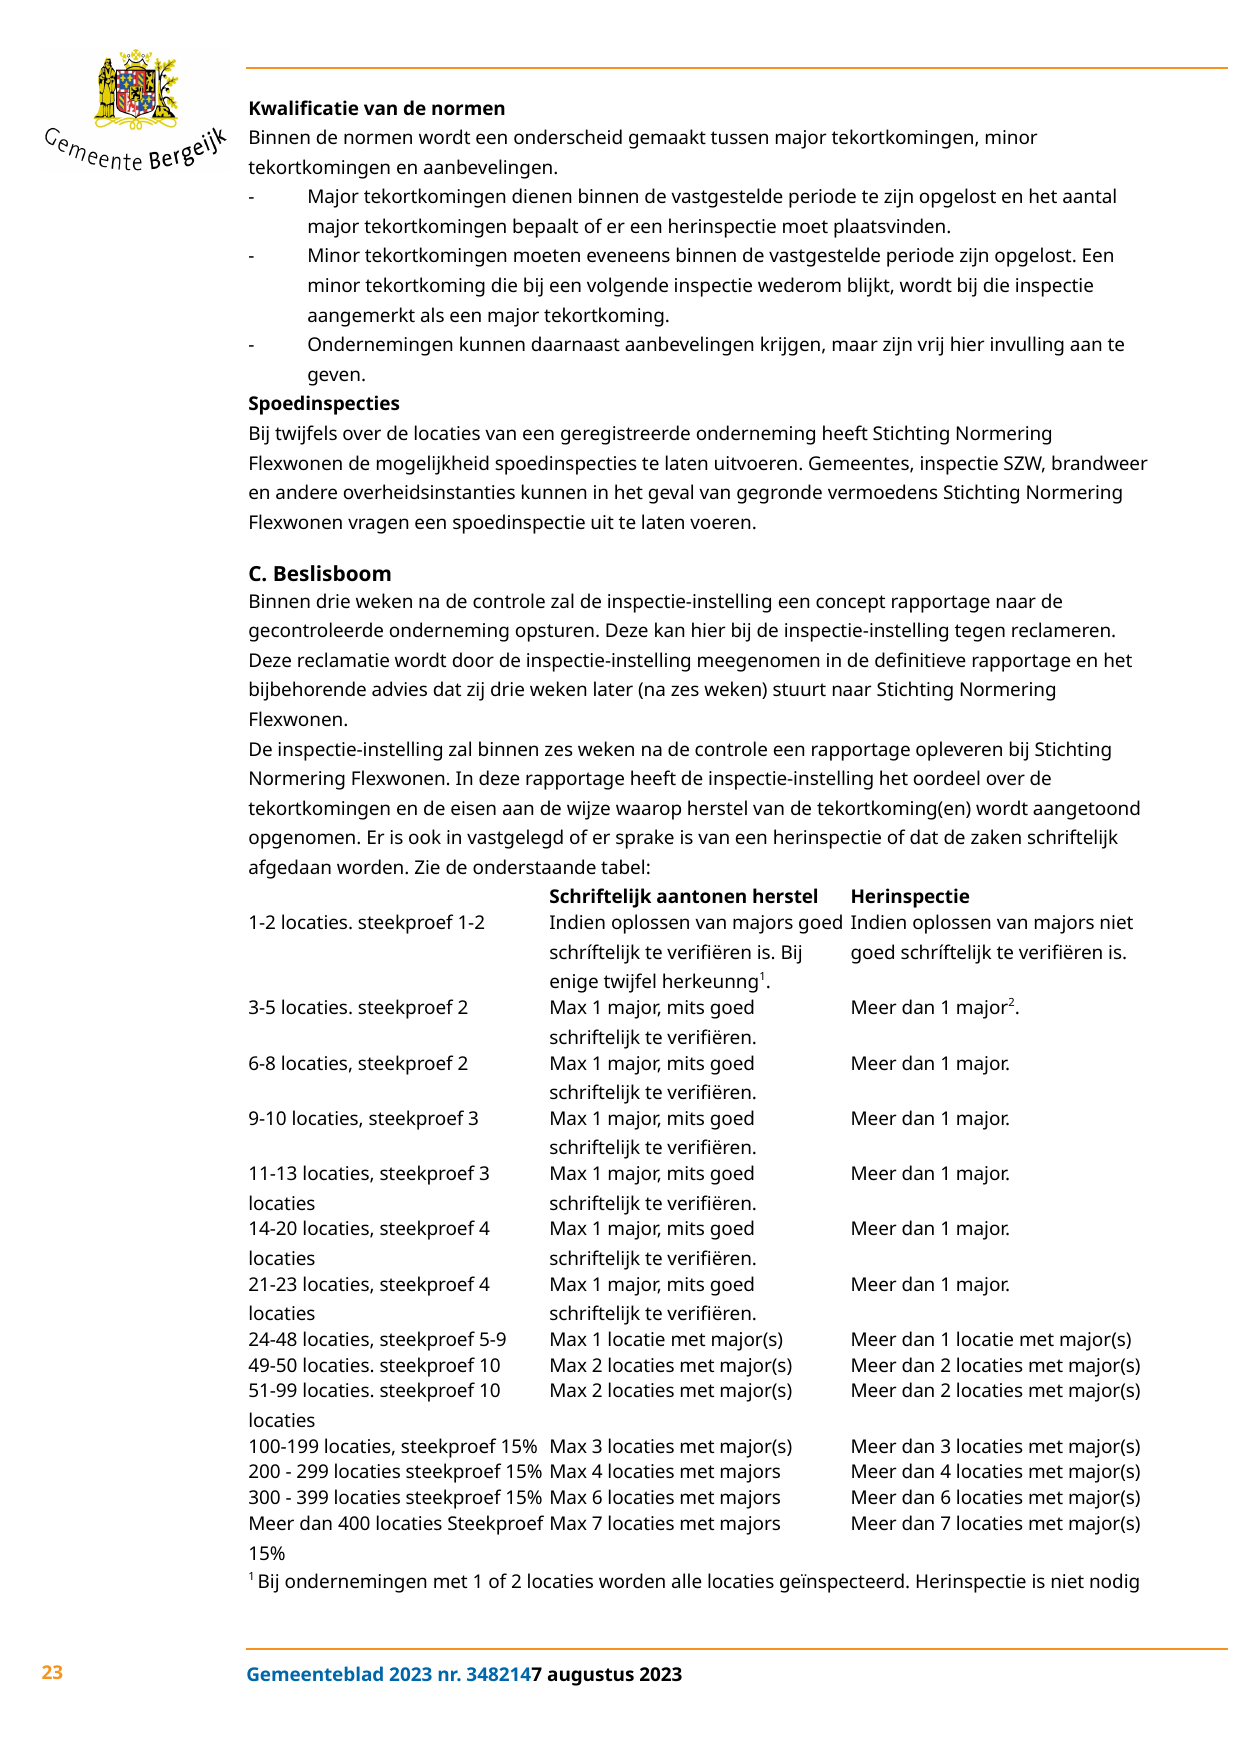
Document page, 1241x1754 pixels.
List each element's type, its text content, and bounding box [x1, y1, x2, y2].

table_cell Meer dan 1 major. [850, 1105, 1152, 1160]
table_cell Indien oplossen van majors niet goed schríftelijk te verifiëren is. [850, 910, 1152, 994]
text Binnen de normen wordt een onderscheid gemaakt tussen major tekortkomingen, minor tekortkomingen en aanbevelingen. [248, 124, 1152, 180]
table_cell 21-23 locaties, steekproef 4 locaties [248, 1271, 549, 1326]
table_cell Meer dan 1 locatie met major(s) [850, 1326, 1152, 1352]
table_cell Max 1 major, mits goed schriftelijk te verifiëren. [549, 1216, 850, 1271]
table_cell 11-13 locaties, steekproef 3 locaties [248, 1160, 549, 1216]
table_cell Max 7 locaties met majors [549, 1510, 850, 1566]
table_cell 1-2 locaties. steekproef 1-2 [248, 910, 549, 994]
table_cell 24-48 locaties, steekproef 5-9 [248, 1326, 549, 1352]
table_cell Meer dan 7 locaties met major(s) [850, 1510, 1152, 1566]
text Spoedinspecties [248, 391, 1152, 416]
table_cell Max 2 locaties met major(s) [549, 1352, 850, 1378]
table_cell Max 1 major, mits goed schriftelijk te verifiëren. [549, 1160, 850, 1216]
text 1 Bij ondernemingen met 1 of 2 locaties worden alle locaties geïnspecteerd. Herinspectie is niet nodig [248, 1569, 1152, 1594]
table_cell Max 2 locaties met major(s) [549, 1378, 850, 1433]
table_cell Meer dan 4 locaties met major(s) [850, 1459, 1152, 1484]
table_cell 200 - 299 locaties steekproef 15% [248, 1459, 549, 1484]
table_cell Meer dan 1 major. [850, 1216, 1152, 1271]
list Ondernemingen kunnen daarnaast aanbevelingen krijgen, maar zijn vrij hier invulling aan te geven. [248, 331, 1152, 387]
table_cell Max 4 locaties met majors [549, 1459, 850, 1484]
table_cell Meer dan 1 major. [850, 1160, 1152, 1216]
table_cell Max 6 locaties met majors [549, 1485, 850, 1510]
table_header [248, 884, 549, 909]
table_cell 300 - 399 locaties steekproef 15% [248, 1485, 549, 1510]
table_header Schriftelijk aantonen herstel [549, 884, 850, 909]
table_cell 3-5 locaties. steekproef 2 [248, 994, 549, 1050]
table_cell Max 3 locaties met major(s) [549, 1433, 850, 1459]
text Bij twijfels over de locaties van een geregistreerde onderneming heeft Stichting Normering Flexwonen de mogelijkheid spoedinspecties te laten uitvoeren. Gemeentes, inspectie SZW, brandweer en andere overheidsinstanties kunnen in het geval van gegronde vermoedens Stichting Normering Flexwonen vragen een spoedinspectie uit te laten voeren. [248, 420, 1152, 535]
table_cell Max 1 major, mits goed schriftelijk te verifiëren. [549, 1050, 850, 1105]
text Binnen drie weken na de controle zal de inspectie-instelling een concept rapportage naar de gecontroleerde onderneming opsturen. Deze kan hier bij de inspectie-instelling tegen reclameren. Deze reclamatie wordt door de inspectie-instelling meegenomen in de definitieve rapportage en het bijbehorende advies dat zij drie weken later (na zes weken) stuurt naar Stichting Normering Flexwonen. [248, 588, 1152, 732]
text De inspectie-instelling zal binnen zes weken na de controle een rapportage opleveren bij Stichting Normering Flexwonen. In deze rapportage heeft de inspectie-instelling het oordeel over de tekortkomingen en de eisen aan de wijze waarop herstel van de tekortkoming(en) wordt aangetoond opgenomen. Er is ook in vastgelegd of er sprake is van een herinspectie of dat de zaken schriftelijk afgedaan worden. Zie de onderstaande tabel: [248, 736, 1152, 880]
table_cell 9-10 locaties, steekproef 3 [248, 1105, 549, 1160]
list Minor tekortkomingen moeten eveneens binnen de vastgestelde periode zijn opgelost. Een minor tekortkoming die bij een volgende inspectie wederom blijkt, wordt bij die inspectie aangemerkt als een major tekortkoming. [248, 243, 1152, 328]
table_cell 49-50 locaties. steekproef 10 [248, 1352, 549, 1378]
table_cell Meer dan 1 major. [850, 1271, 1152, 1326]
table_cell Meer dan 1 major2. [850, 994, 1152, 1050]
table_cell Indien oplossen van majors goed schríftelijk te verifiëren is. Bij enige twijfel herkeunng1. [549, 910, 850, 994]
table_cell Meer dan 6 locaties met major(s) [850, 1485, 1152, 1510]
list Major tekortkomingen dienen binnen de vastgestelde periode te zijn opgelost en het aantal major tekortkomingen bepaalt of er een herinspectie moet plaatsvinden. [248, 183, 1152, 239]
table_cell 6-8 locaties, steekproef 2 [248, 1050, 549, 1105]
table_cell Max 1 major, mits goed schriftelijk te verifiëren. [549, 994, 850, 1050]
picture [41, 47, 231, 172]
table_cell 100-199 locaties, steekproef 15% [248, 1433, 549, 1459]
text Kwalificatie van de normen [248, 95, 1152, 121]
table_cell Meer dan 2 locaties met major(s) [850, 1352, 1152, 1378]
table_cell 14-20 locaties, steekproef 4 locaties [248, 1216, 549, 1271]
table_cell Meer dan 3 locaties met major(s) [850, 1433, 1152, 1459]
table_header Herinspectie [850, 884, 1152, 909]
table_cell Meer dan 400 locaties Steekproef 15% [248, 1510, 549, 1566]
table_cell Max 1 major, mits goed schriftelijk te verifiëren. [549, 1271, 850, 1326]
text C. Beslisboom [248, 559, 1152, 588]
table_cell Max 1 major, mits goed schriftelijk te verifiëren. [549, 1105, 850, 1160]
table_cell Meer dan 1 major. [850, 1050, 1152, 1105]
table_cell 51-99 locaties. steekproef 10 locaties [248, 1378, 549, 1433]
table_cell Meer dan 2 locaties met major(s) [850, 1378, 1152, 1433]
table_cell Max 1 locatie met major(s) [549, 1326, 850, 1352]
